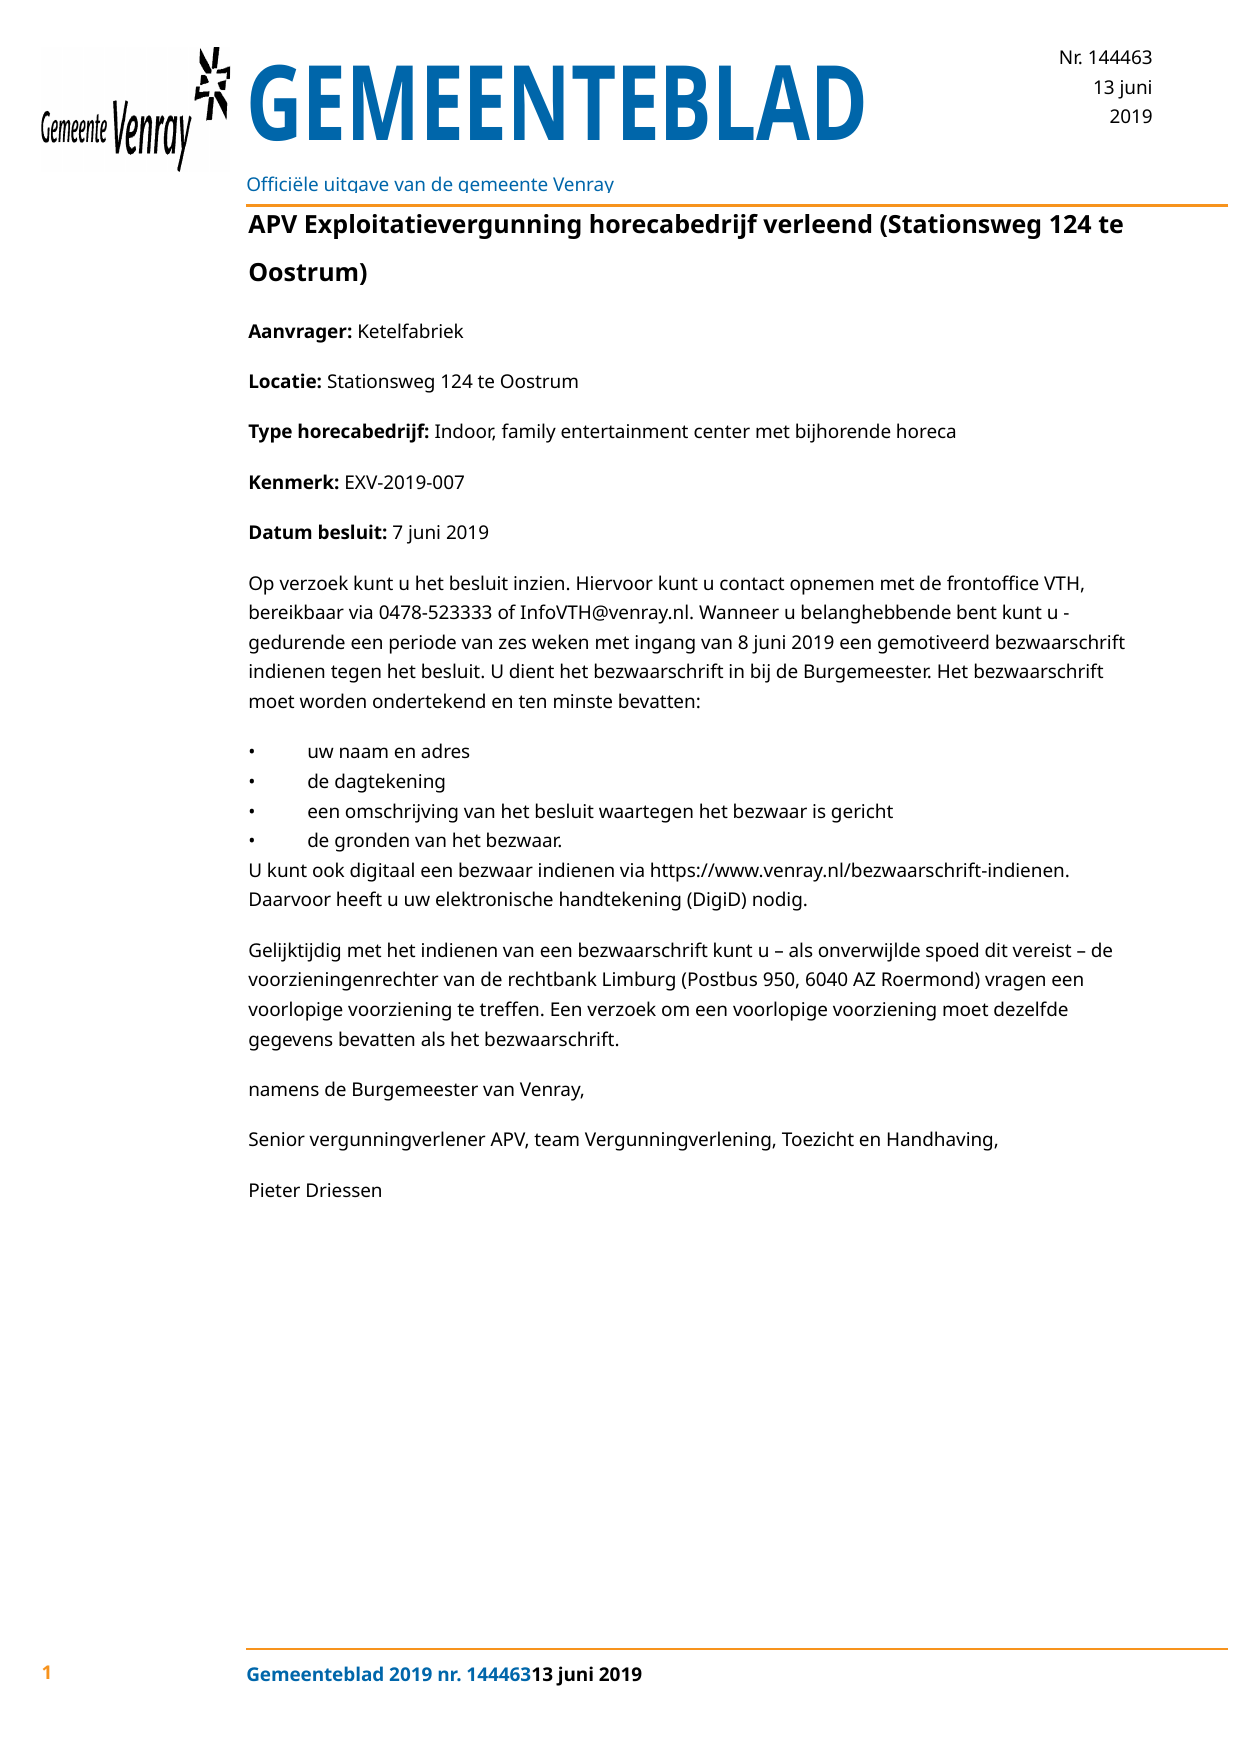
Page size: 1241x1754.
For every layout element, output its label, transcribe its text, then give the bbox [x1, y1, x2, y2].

text Locatie: Stationsweg 124 te Oostrum [248, 368, 1152, 394]
text Op verzoek kunt u het besluit inzien. Hiervoor kunt u contact opnemen met de frontoffice VTH, bereikbaar via 0478-523333 of InfoVTH@venray.nl. Wanneer u belanghebbende bent kunt u - gedurende een periode van zes weken met ingang van 8 juni 2019 een gemotiveerd bezwaarschrift indienen tegen het besluit. U dient het bezwaarschrift in bij de Burgemeester. Het bezwaarschrift moet worden ondertekend en ten minste bevatten: [248, 570, 1152, 714]
text Kenmerk: EXV-2019-007 [248, 469, 1152, 495]
text Datum besluit: 7 juni 2019 [248, 519, 1152, 545]
text Type horecabedrijf: Indoor, family entertainment center met bijhorende horeca [248, 419, 1152, 444]
text Gelijktijdig met het indienen van een bezwaarschrift kunt u – als onverwijlde spoed dit vereist – de voorzieningenrechter van de rechtbank Limburg (Postbus 950, 6040 AZ Roermond) vragen een voorlopige voorziening te treffen. Een verzoek om een voorlopige voorziening moet dezelfde gegevens bevatten als het bezwaarschrift. [248, 937, 1152, 1052]
list de gronden van het bezwaar. [248, 827, 1152, 853]
text U kunt ook digitaal een bezwaar indienen via https://www.venray.nl/bezwaarschrift-indienen. Daarvoor heeft u uw elektronische handtekening (DigiD) nodig. [248, 857, 1152, 912]
list een omschrijving van het besluit waartegen het bezwaar is gericht [248, 798, 1152, 824]
text Senior vergunningverlener APV, team Vergunningverlening, Toezicht en Handhaving, [248, 1127, 1152, 1152]
list uw naam en adres [248, 739, 1152, 764]
text Aanvrager: Ketelfabriek [248, 318, 1152, 344]
picture [41, 47, 231, 172]
list de dagtekening [248, 768, 1152, 794]
text Pieter Driessen [248, 1177, 1152, 1203]
text namens de Burgemeester van Venray, [248, 1076, 1152, 1102]
text APV Exploitatievergunning horecabedrijf verleend (Stationsweg 124 te Oostrum) [248, 207, 1152, 288]
